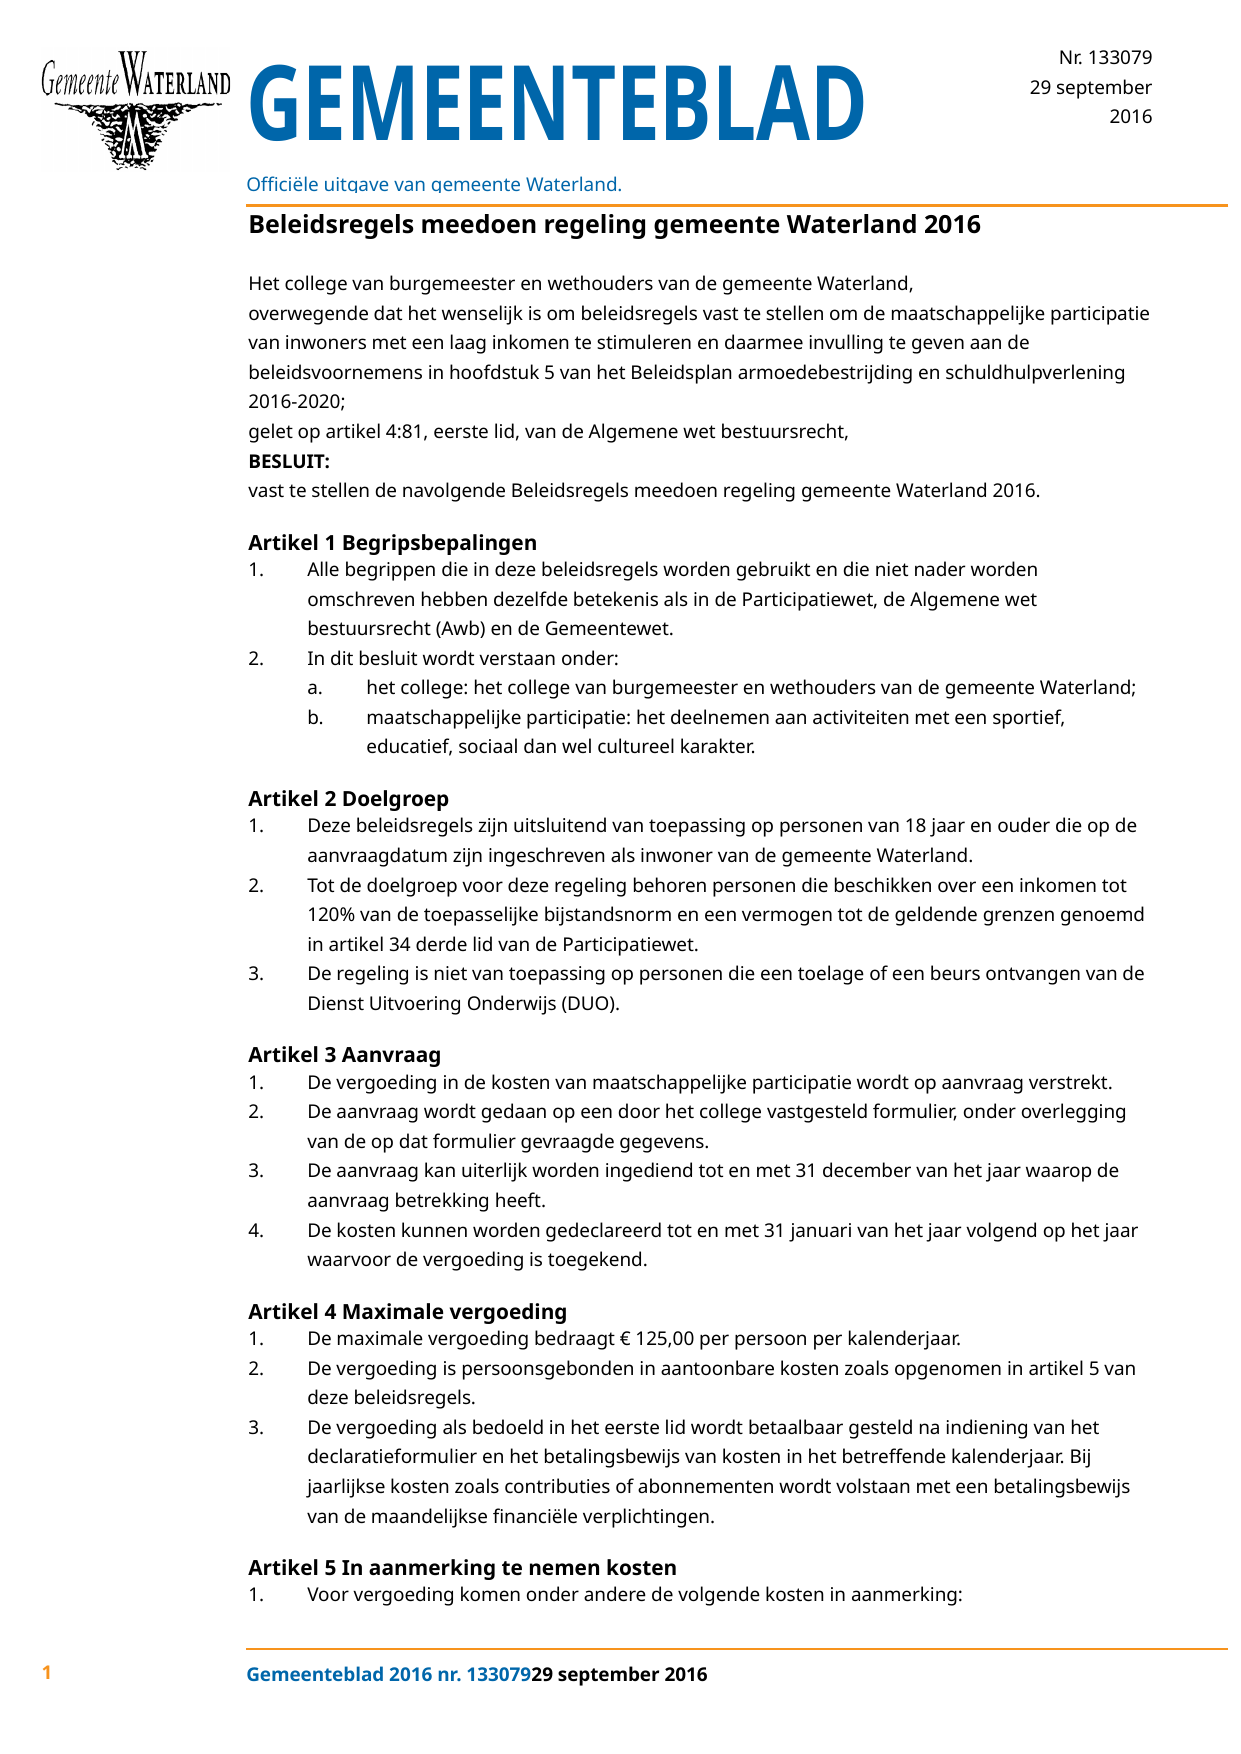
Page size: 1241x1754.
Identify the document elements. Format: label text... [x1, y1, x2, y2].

list De regeling is niet van toepassing op personen die een toelage of een beurs ontvangen van de Dienst Uitvoering Onderwijs (DUO). [248, 961, 1152, 1016]
list het college: het college van burgemeester en wethouders van de gemeente Waterland; [307, 674, 1152, 700]
list De vergoeding is persoonsgebonden in aantoonbare kosten zoals opgenomen in artikel 5 van deze beleidsregels. [248, 1355, 1152, 1410]
text Artikel 5 In aanmerking te nemen kosten [248, 1553, 1152, 1582]
list De maximale vergoeding bedraagt € 125,00 per persoon per kalenderjaar. [248, 1325, 1152, 1351]
text Artikel 4 Maximale vergoeding [248, 1297, 1152, 1325]
picture [41, 47, 231, 172]
list In dit besluit wordt verstaan onder: [248, 645, 1152, 671]
text Het college van burgemeester en wethouders van de gemeente Waterland, [248, 270, 1152, 296]
list De aanvraag kan uiterlijk worden ingediend tot en met 31 december van het jaar waarop de aanvraag betrekking heeft. [248, 1158, 1152, 1213]
list De aanvraag wordt gedaan op een door het college vastgesteld formulier, onder overlegging van de op dat formulier gevraagde gegevens. [248, 1098, 1152, 1154]
text overwegende dat het wenselijk is om beleidsregels vast te stellen om de maatschappelijke participatie van inwoners met een laag inkomen te stimuleren en daarmee invulling te geven aan de beleidsvoornemens in hoofdstuk 5 van het Beleidsplan armoedebestrijding en schuldhulpverlening 2016-2020; [248, 300, 1152, 414]
text vast te stellen de navolgende Beleidsregels meedoen regeling gemeente Waterland 2016. [248, 477, 1152, 503]
list Tot de doelgroep voor deze regeling behoren personen die beschikken over een inkomen tot 120% van de toepasselijke bijstandsnorm en een vermogen tot de geldende grenzen genoemd in artikel 34 derde lid van de Participatiewet. [248, 872, 1152, 957]
list Deze beleidsregels zijn uitsluitend van toepassing op personen van 18 jaar en ouder die op de aanvraagdatum zijn ingeschreven als inwoner van de gemeente Waterland. [248, 813, 1152, 868]
list Alle begrippen die in deze beleidsregels worden gebruikt en die niet nader worden omschreven hebben dezelfde betekenis als in de Participatiewet, de Algemene wet bestuursrecht (Awb) en de Gemeentewet. [248, 556, 1152, 641]
list De vergoeding als bedoeld in het eerste lid wordt betaalbaar gesteld na indiening van het declaratieformulier en het betalingsbewijs van kosten in het betreffende kalenderjaar. Bij jaarlijkse kosten zoals contributies of abonnementen wordt volstaan met een betalingsbewijs van de maandelijkse financiële verplichtingen. [248, 1414, 1152, 1528]
text Beleidsregels meedoen regeling gemeente Waterland 2016 [248, 207, 1152, 241]
text BESLUIT: [248, 448, 1152, 473]
text Artikel 3 Aanvraag [248, 1041, 1152, 1069]
list maatschappelijke participatie: het deelnemen aan activiteiten met een sportief, educatief, sociaal dan wel cultureel karakter. [307, 704, 1152, 759]
list De vergoeding in de kosten van maatschappelijke participatie wordt op aanvraag verstrekt. [248, 1069, 1152, 1095]
text Artikel 1 Begripsbepalingen [248, 528, 1152, 556]
text gelet op artikel 4:81, eerste lid, van de Algemene wet bestuursrecht, [248, 418, 1152, 444]
text Artikel 2 Doelgroep [248, 784, 1152, 813]
list Voor vergoeding komen onder andere de volgende kosten in aanmerking: [248, 1582, 1152, 1607]
list De kosten kunnen worden gedeclareerd tot en met 31 januari van het jaar volgend op het jaar waarvoor de vergoeding is toegekend. [248, 1217, 1152, 1272]
